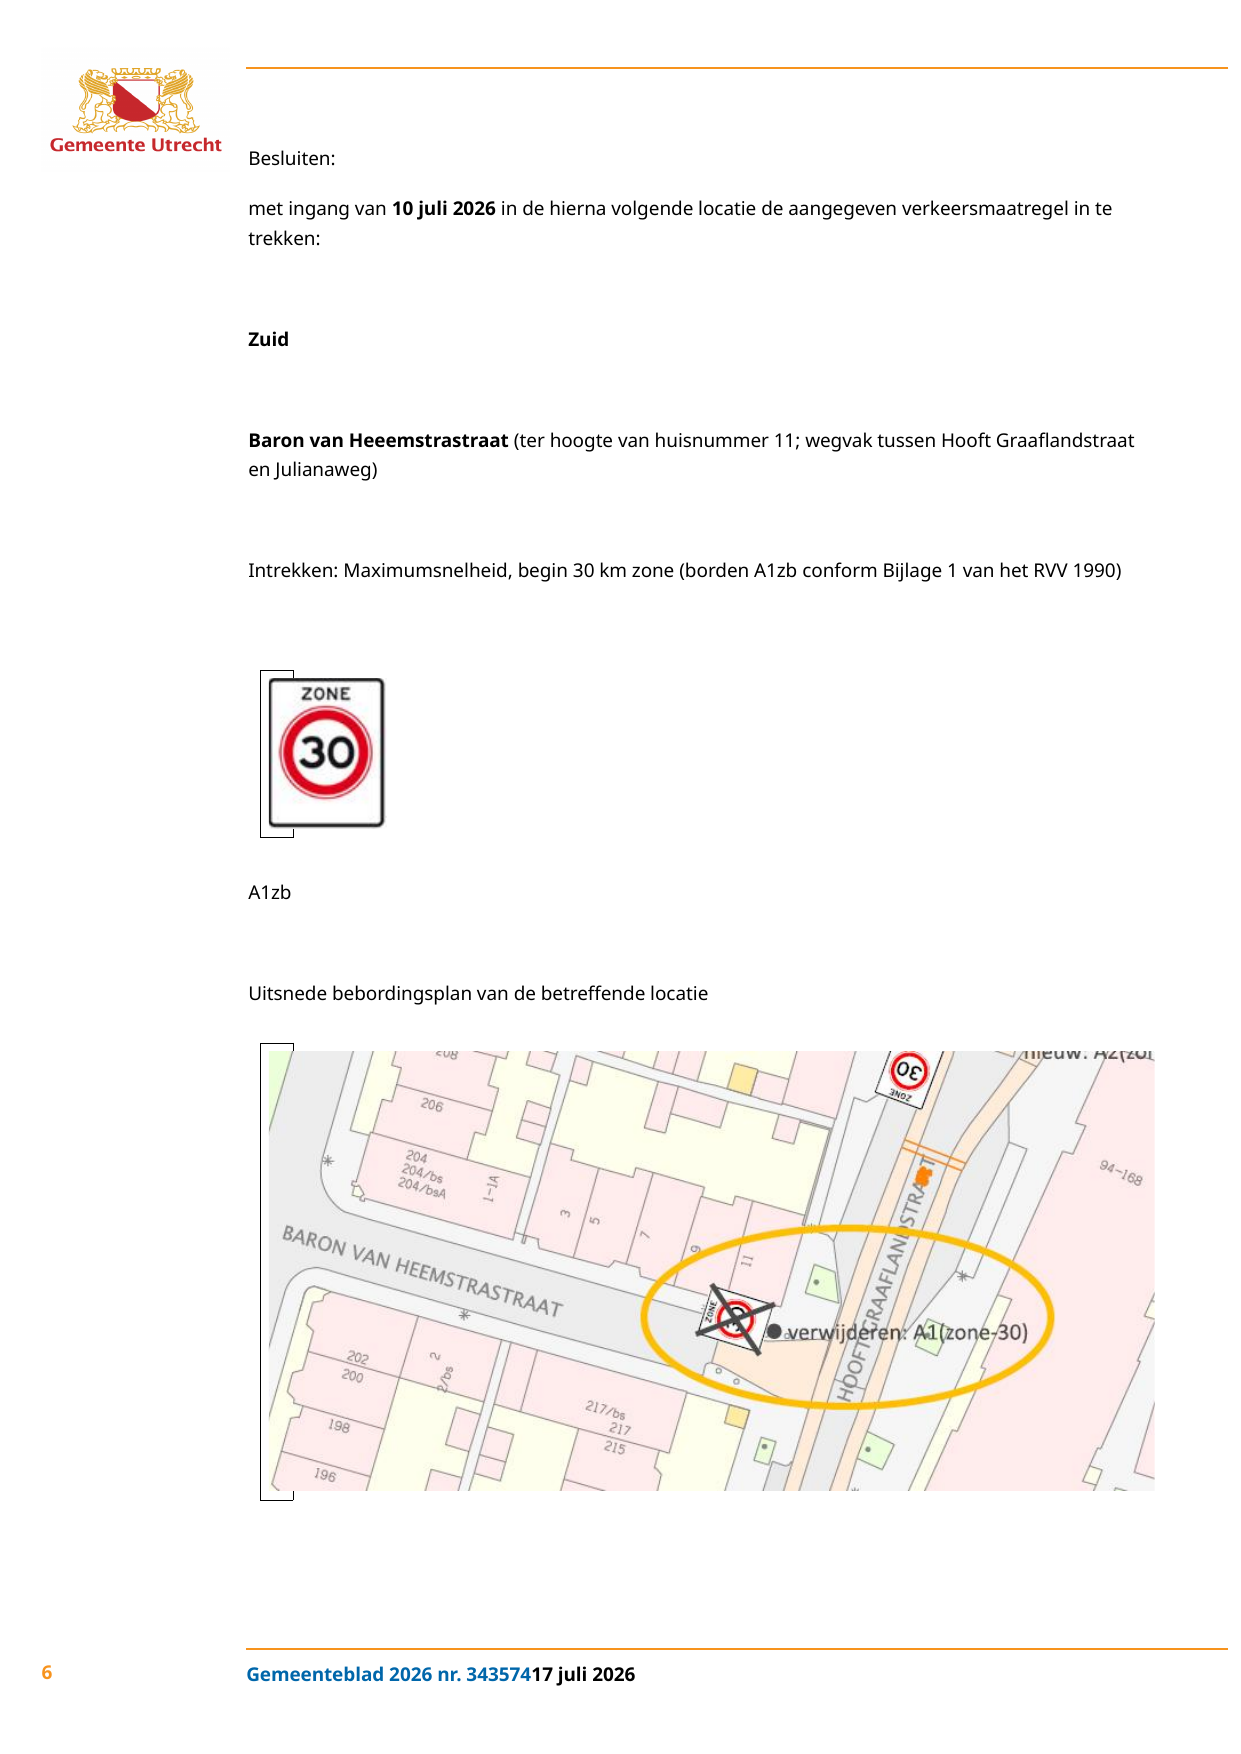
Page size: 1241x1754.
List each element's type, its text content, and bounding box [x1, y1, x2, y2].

picture [268, 1051, 1155, 1491]
text Besluiten: [248, 145, 1152, 171]
text A1zb [248, 879, 1152, 905]
text Uitsnede bebordingsplan van de betreffende locatie [248, 980, 1152, 1006]
text Intrekken: Maximumsnelheid, begin 30 km zone (borden A1zb conform Bijlage 1 van het RVV 1990) [248, 557, 1152, 583]
picture [41, 47, 231, 172]
text Baron van Heeemstrastraat (ter hoogte van huisnummer 11; wegvak tussen Hooft Graaflandstraat en Julianaweg) [248, 427, 1152, 482]
text met ingang van 10 juli 2026 in de hierna volgende locatie de aangegeven verkeersmaatregel in te trekken: [248, 196, 1152, 251]
picture [268, 678, 387, 829]
text Zuid [248, 326, 1152, 352]
